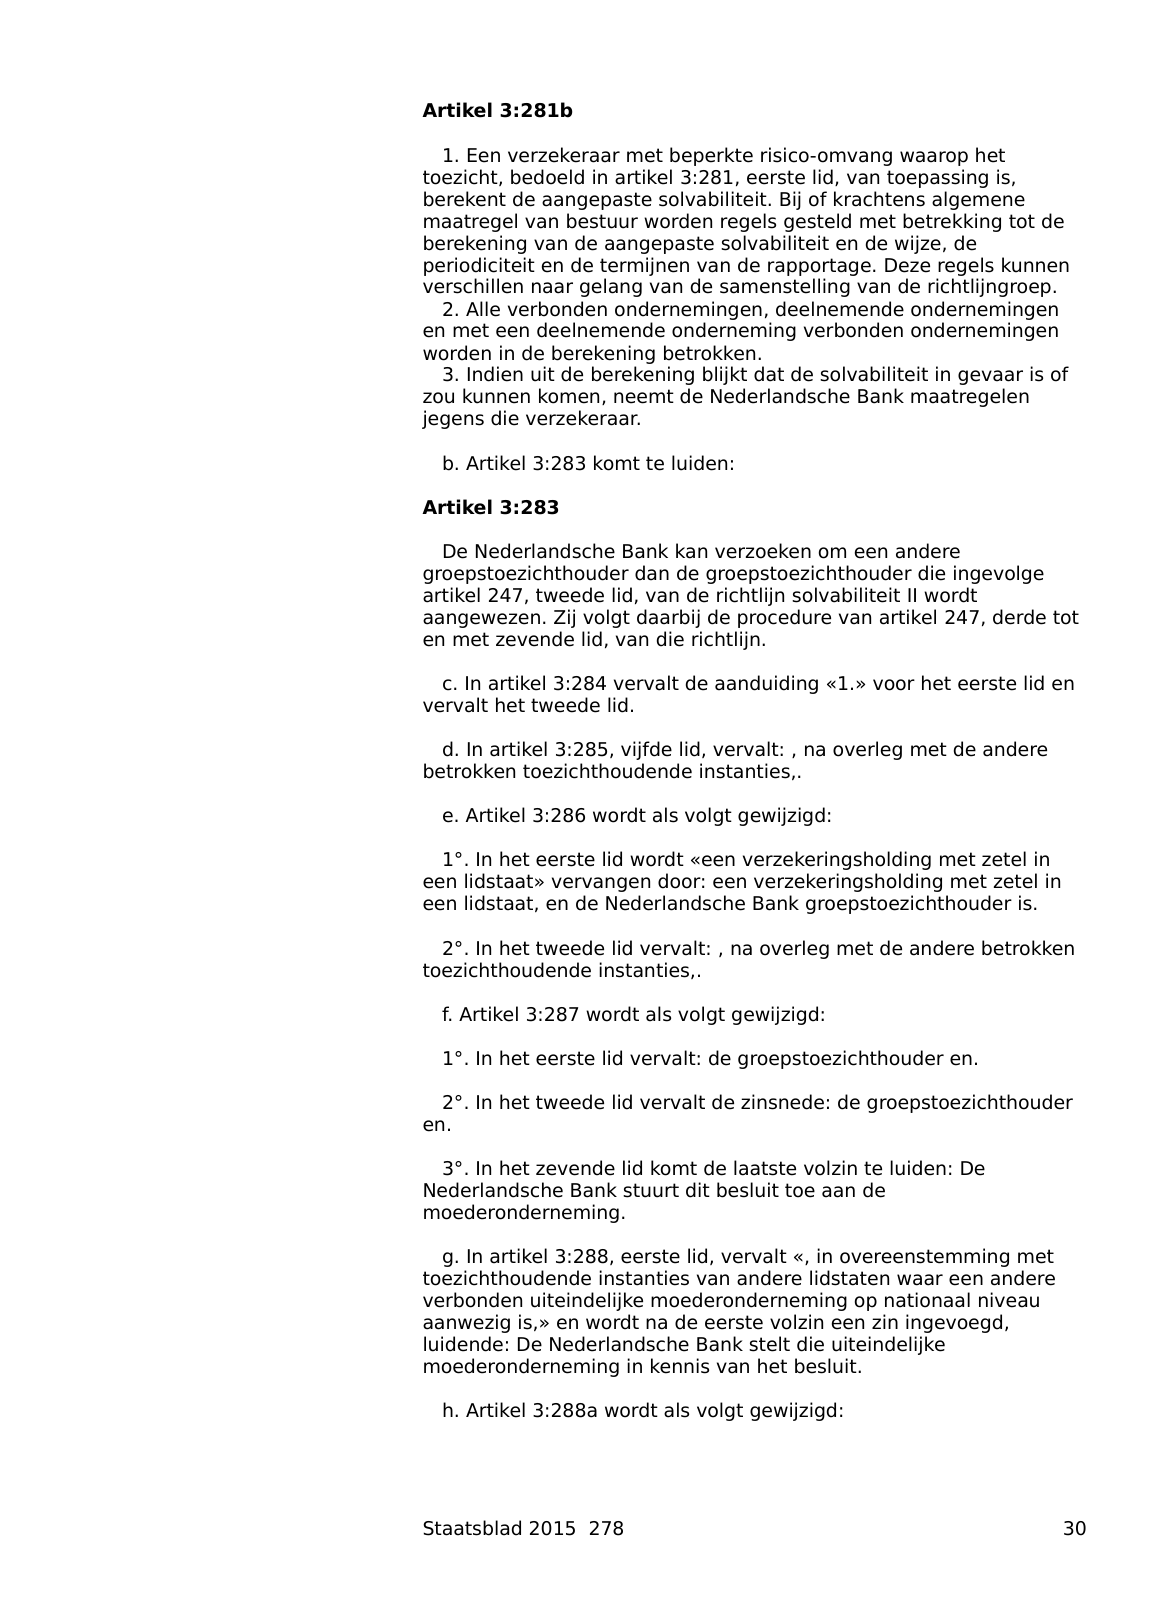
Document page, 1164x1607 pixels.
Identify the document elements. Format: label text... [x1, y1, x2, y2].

text 1°. In het eerste lid wordt «een verzekeringsholding met zetel in een lidstaat» vervangen door: een verzekeringsholding met zetel in een lidstaat, en de Nederlandsche Bank groepstoezichthouder is. [422, 849, 1087, 915]
text e. Artikel 3:286 wordt als volgt gewijzigd: [422, 805, 1087, 827]
text De Nederlandsche Bank kan verzoeken om een andere groepstoezichthouder dan de groepstoezichthouder die ingevolge artikel 247, tweede lid, van de richtlijn solvabiliteit II wordt aangewezen. Zij volgt daarbij de procedure van artikel 247, derde tot en met zevende lid, van die richtlijn. [422, 541, 1087, 651]
text 3. Indien uit de berekening blijkt dat de solvabiliteit in gevaar is of zou kunnen komen, neemt de Nederlandsche Bank maatregelen jegens die verzekeraar. [422, 364, 1087, 430]
text 1°. In het eerste lid vervalt: de groepstoezichthouder en. [422, 1048, 1087, 1070]
text h. Artikel 3:288a wordt als volgt gewijzigd: [422, 1400, 1087, 1422]
text g. In artikel 3:288, eerste lid, vervalt «, in overeenstemming met toezichthoudende instanties van andere lidstaten waar een andere verbonden uiteindelijke moederonderneming op nationaal niveau aanwezig is,» en wordt na de eerste volzin een zin ingevoegd, luidende: De Nederlandsche Bank stelt die uiteindelijke moederonderneming in kennis van het besluit. [422, 1246, 1087, 1378]
subtitle Artikel 3:283 [422, 497, 1087, 519]
text 2°. In het tweede lid vervalt: , na overleg met de andere betrokken toezichthoudende instanties,. [422, 937, 1087, 981]
text d. In artikel 3:285, vijfde lid, vervalt: , na overleg met de andere betrokken toezichthoudende instanties,. [422, 739, 1087, 783]
text c. In artikel 3:284 vervalt de aanduiding «1.» voor het eerste lid en vervalt het tweede lid. [422, 673, 1087, 717]
text f. Artikel 3:287 wordt als volgt gewijzigd: [422, 1004, 1087, 1026]
text b. Artikel 3:283 komt te luiden: [422, 452, 1087, 474]
text 2. Alle verbonden ondernemingen, deelnemende ondernemingen en met een deelnemende onderneming verbonden ondernemingen worden in de berekening betrokken. [422, 298, 1087, 364]
text 3°. In het zevende lid komt de laatste volzin te luiden: De Nederlandsche Bank stuurt dit besluit toe aan de moederonderneming. [422, 1158, 1087, 1224]
text 1. Een verzekeraar met beperkte risico-omvang waarop het toezicht, bedoeld in artikel 3:281, eerste lid, van toepassing is, berekent de aangepaste solvabiliteit. Bij of krachtens algemene maatregel van bestuur worden regels gesteld met betrekking tot de berekening van de aangepaste solvabiliteit en de wijze, de periodiciteit en de termijnen van de rapportage. Deze regels kunnen verschillen naar gelang van de samenstelling van de richtlijngroep. [422, 144, 1087, 298]
subtitle Artikel 3:281b [422, 100, 1087, 122]
text 2°. In het tweede lid vervalt de zinsnede: de groepstoezichthouder en. [422, 1092, 1087, 1136]
